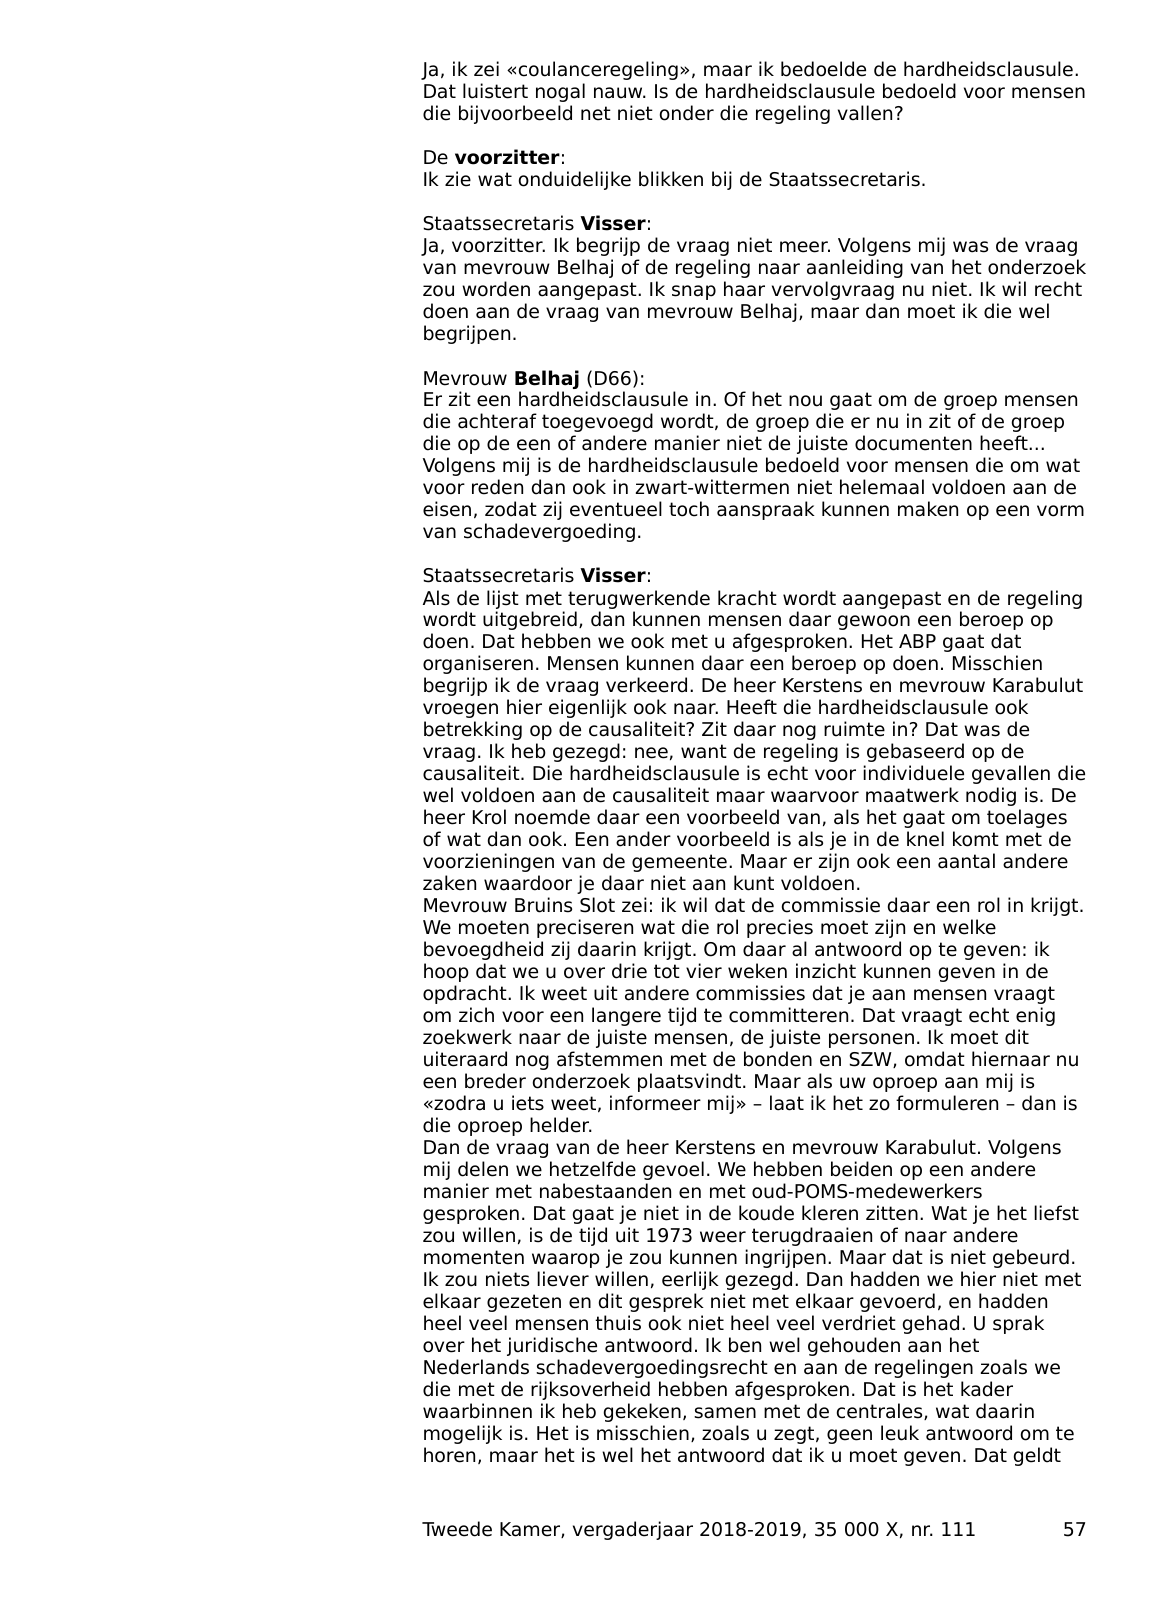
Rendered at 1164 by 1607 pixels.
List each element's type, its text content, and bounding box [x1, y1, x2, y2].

text Ik zie wat onduidelijke blikken bij de Staatssecretaris. [422, 169, 1087, 191]
text Mevrouw Bruins Slot zei: ik wil dat de commissie daar een rol in krijgt. We moeten preciseren wat die rol precies moet zijn en welke bevoegdheid zij daarin krijgt. Om daar al antwoord op te geven: ik hoop dat we u over drie tot vier weken inzicht kunnen geven in de opdracht. Ik weet uit andere commissies dat je aan mensen vraagt om zich voor een langere tijd te committeren. Dat vraagt echt enig zoekwerk naar de juiste mensen, de juiste personen. Ik moet dit uiteraard nog afstemmen met de bonden en SZW, omdat hiernaar nu een breder onderzoek plaatsvindt. Maar als uw oproep aan mij is «zodra u iets weet, informeer mij» – laat ik het zo formuleren – dan is die oproep helder. [422, 895, 1087, 1137]
text Ja, voorzitter. Ik begrijp de vraag niet meer. Volgens mij was de vraag van mevrouw Belhaj of de regeling naar aanleiding van het onderzoek zou worden aangepast. Ik snap haar vervolgvraag nu niet. Ik wil recht doen aan de vraag van mevrouw Belhaj, maar dan moet ik die wel begrijpen. [422, 235, 1087, 345]
text Staatssecretaris Visser: [422, 213, 1087, 235]
text De voorzitter: [422, 147, 1087, 169]
text Dan de vraag van de heer Kerstens en mevrouw Karabulut. Volgens mij delen we hetzelfde gevoel. We hebben beiden op een andere manier met nabestaanden en met oud-POMS-medewerkers gesproken. Dat gaat je niet in de koude kleren zitten. Wat je het liefst zou willen, is de tijd uit 1973 weer terugdraaien of naar andere momenten waarop je zou kunnen ingrijpen. Maar dat is niet gebeurd. Ik zou niets liever willen, eerlijk gezegd. Dan hadden we hier niet met elkaar gezeten en dit gesprek niet met elkaar gevoerd, en hadden heel veel mensen thuis ook niet heel veel verdriet gehad. U sprak over het juridische antwoord. Ik ben wel gehouden aan het Nederlands schadevergoedingsrecht en aan de regelingen zoals we die met de rijksoverheid hebben afgesproken. Dat is het kader waarbinnen ik heb gekeken, samen met de centrales, wat daarin mogelijk is. Het is misschien, zoals u zegt, geen leuk antwoord om te horen, maar het is wel het antwoord dat ik u moet geven. Dat geldt [422, 1137, 1087, 1467]
text Er zit een hardheidsclausule in. Of het nou gaat om de groep mensen die achteraf toegevoegd wordt, de groep die er nu in zit of de groep die op de een of andere manier niet de juiste documenten heeft... Volgens mij is de hardheidsclausule bedoeld voor mensen die om wat voor reden dan ook in zwart-wittermen niet helemaal voldoen aan de eisen, zodat zij eventueel toch aanspraak kunnen maken op een vorm van schadevergoeding. [422, 389, 1087, 543]
text Staatssecretaris Visser: [422, 565, 1087, 587]
text Mevrouw Belhaj (D66): [422, 367, 1087, 389]
text Ja, ik zei «coulanceregeling», maar ik bedoelde de hardheidsclausule. Dat luistert nogal nauw. Is de hardheidsclausule bedoeld voor mensen die bijvoorbeeld net niet onder die regeling vallen? [422, 59, 1087, 125]
text Als de lijst met terugwerkende kracht wordt aangepast en de regeling wordt uitgebreid, dan kunnen mensen daar gewoon een beroep op doen. Dat hebben we ook met u afgesproken. Het ABP gaat dat organiseren. Mensen kunnen daar een beroep op doen. Misschien begrijp ik de vraag verkeerd. De heer Kerstens en mevrouw Karabulut vroegen hier eigenlijk ook naar. Heeft die hardheidsclausule ook betrekking op de causaliteit? Zit daar nog ruimte in? Dat was de vraag. Ik heb gezegd: nee, want de regeling is gebaseerd op de causaliteit. Die hardheidsclausule is echt voor individuele gevallen die wel voldoen aan de causaliteit maar waarvoor maatwerk nodig is. De heer Krol noemde daar een voorbeeld van, als het gaat om toelages of wat dan ook. Een ander voorbeeld is als je in de knel komt met de voorzieningen van de gemeente. Maar er zijn ook een aantal andere zaken waardoor je daar niet aan kunt voldoen. [422, 587, 1087, 895]
